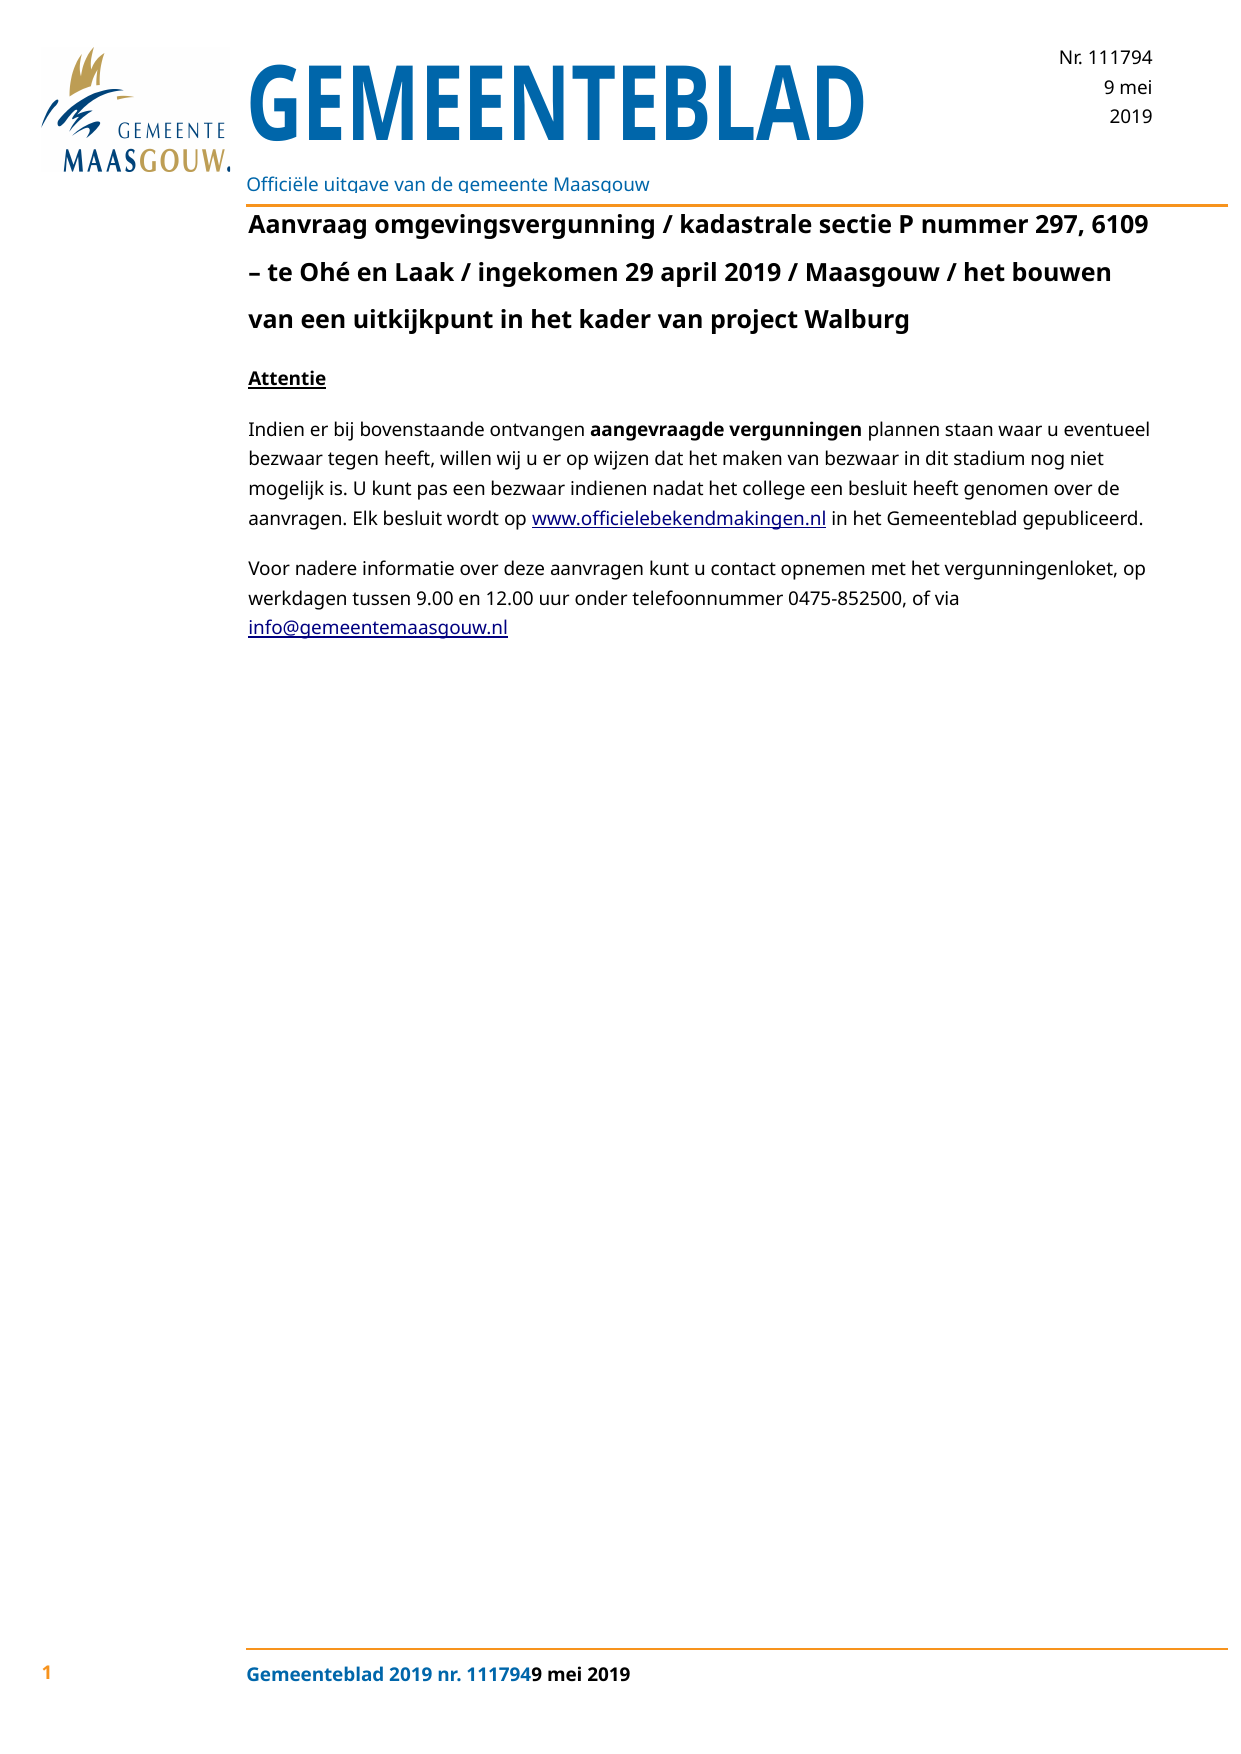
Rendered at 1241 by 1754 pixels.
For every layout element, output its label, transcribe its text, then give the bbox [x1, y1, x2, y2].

text Attentie [248, 366, 1152, 391]
picture [41, 47, 231, 172]
text Aanvraag omgevingsvergunning / kadastrale sectie P nummer 297, 6109 – te Ohé en Laak / ingekomen 29 april 2019 / Maasgouw / het bouwen van een uitkijkpunt in het kader van project Walburg [248, 207, 1152, 336]
text Voor nadere informatie over deze aanvragen kunt u contact opnemen met het vergunningenloket, op werkdagen tussen 9.00 en 12.00 uur onder telefoonnummer 0475-852500, of via info@gemeentemaasgouw.nl [248, 555, 1152, 640]
text Indien er bij bovenstaande ontvangen aangevraagde vergunningen plannen staan waar u eventueel bezwaar tegen heeft, willen wij u er op wijzen dat het maken van bezwaar in dit stadium nog niet mogelijk is. U kunt pas een bezwaar indienen nadat het college een besluit heeft genomen over de aanvragen. Elk besluit wordt op www.officielebekendmakingen.nl in het Gemeenteblad gepubliceerd. [248, 416, 1152, 530]
